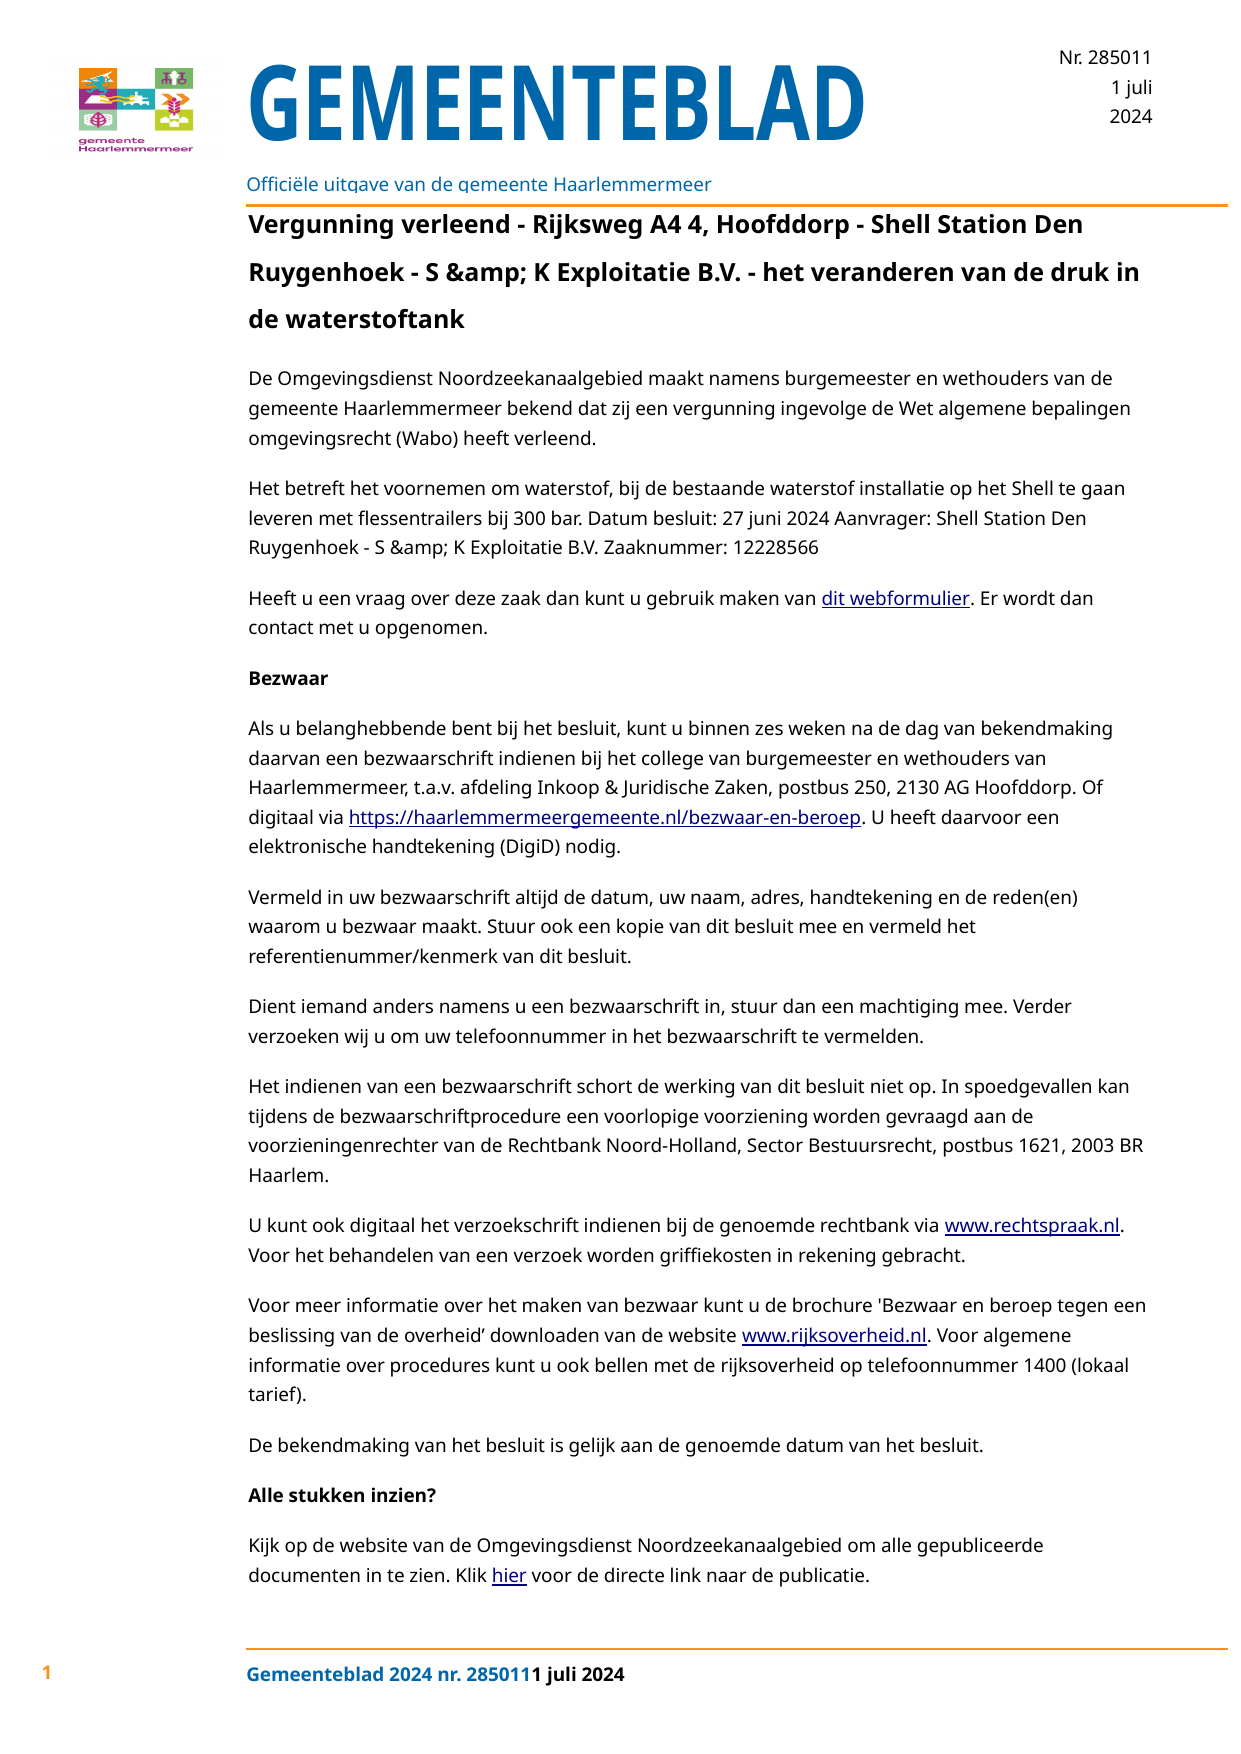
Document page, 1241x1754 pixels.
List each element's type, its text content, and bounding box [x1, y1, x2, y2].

text De bekendmaking van het besluit is gelijk aan de genoemde datum van het besluit. [248, 1432, 1152, 1457]
text Bezwaar [248, 665, 1152, 690]
text Vergunning verleend - Rijksweg A4 4, Hoofddorp - Shell Station Den Ruygenhoek - S &amp; K Exploitatie B.V. - het veranderen van de druk in de waterstoftank [248, 207, 1152, 336]
text Vermeld in uw bezwaarschrift altijd de datum, uw naam, adres, handtekening en de reden(en) waarom u bezwaar maakt. Stuur ook een kopie van dit besluit mee en vermeld het referentienummer/kenmerk van dit besluit. [248, 884, 1152, 969]
text Het betreft het voornemen om waterstof, bij de bestaande waterstof installatie op het Shell te gaan leveren met flessentrailers bij 300 bar. Datum besluit: 27 juni 2024 Aanvrager: Shell Station Den Ruygenhoek - S &amp; K Exploitatie B.V. Zaaknummer: 12228566 [248, 475, 1152, 560]
text Kijk op de website van de Omgevingsdienst Noordzeekanaalgebied om alle gepubliceerde documenten in te zien. Klik hier voor de directe link naar de publicatie. [248, 1533, 1152, 1588]
text Voor meer informatie over het maken van bezwaar kunt u de brochure 'Bezwaar en beroep tegen een beslissing van de overheid’ downloaden van de website www.rijksoverheid.nl. Voor algemene informatie over procedures kunt u ook bellen met de rijksoverheid op telefoonnummer 1400 (lokaal tarief). [248, 1293, 1152, 1407]
text De Omgevingsdienst Noordzeekanaalgebied maakt namens burgemeester en wethouders van de gemeente Haarlemmermeer bekend dat zij een vergunning ingevolge de Wet algemene bepalingen omgevingsrecht (Wabo) heeft verleend. [248, 366, 1152, 450]
text Heeft u een vraag over deze zaak dan kunt u gebruik maken van dit webformulier. Er wordt dan contact met u opgenomen. [248, 585, 1152, 640]
text Alle stukken inzien? [248, 1482, 1152, 1508]
text Het indienen van een bezwaarschrift schort de werking van dit besluit niet op. In spoedgevallen kan tijdens de bezwaarschriftprocedure een voorlopige voorziening worden gevraagd aan de voorzieningenrechter van de Rechtbank Noord-Holland, Sector Bestuursrecht, postbus 1621, 2003 BR Haarlem. [248, 1073, 1152, 1188]
text Dient iemand anders namens u een bezwaarschrift in, stuur dan een machtiging mee. Verder verzoeken wij u om uw telefoonnummer in het bezwaarschrift te vermelden. [248, 993, 1152, 1049]
picture [41, 47, 231, 172]
text U kunt ook digitaal het verzoekschrift indienen bij de genoemde rechtbank via www.rechtspraak.nl. Voor het behandelen van een verzoek worden griffiekosten in rekening gebracht. [248, 1213, 1152, 1268]
text Als u belanghebbende bent bij het besluit, kunt u binnen zes weken na de dag van bekendmaking daarvan een bezwaarschrift indienen bij het college van burgemeester en wethouders van Haarlemmermeer, t.a.v. afdeling Inkoop & Juridische Zaken, postbus 250, 2130 AG Hoofddorp. Of digitaal via https://haarlemmermeergemeente.nl/bezwaar-en-beroep. U heeft daarvoor een elektronische handtekening (DigiD) nodig. [248, 715, 1152, 859]
